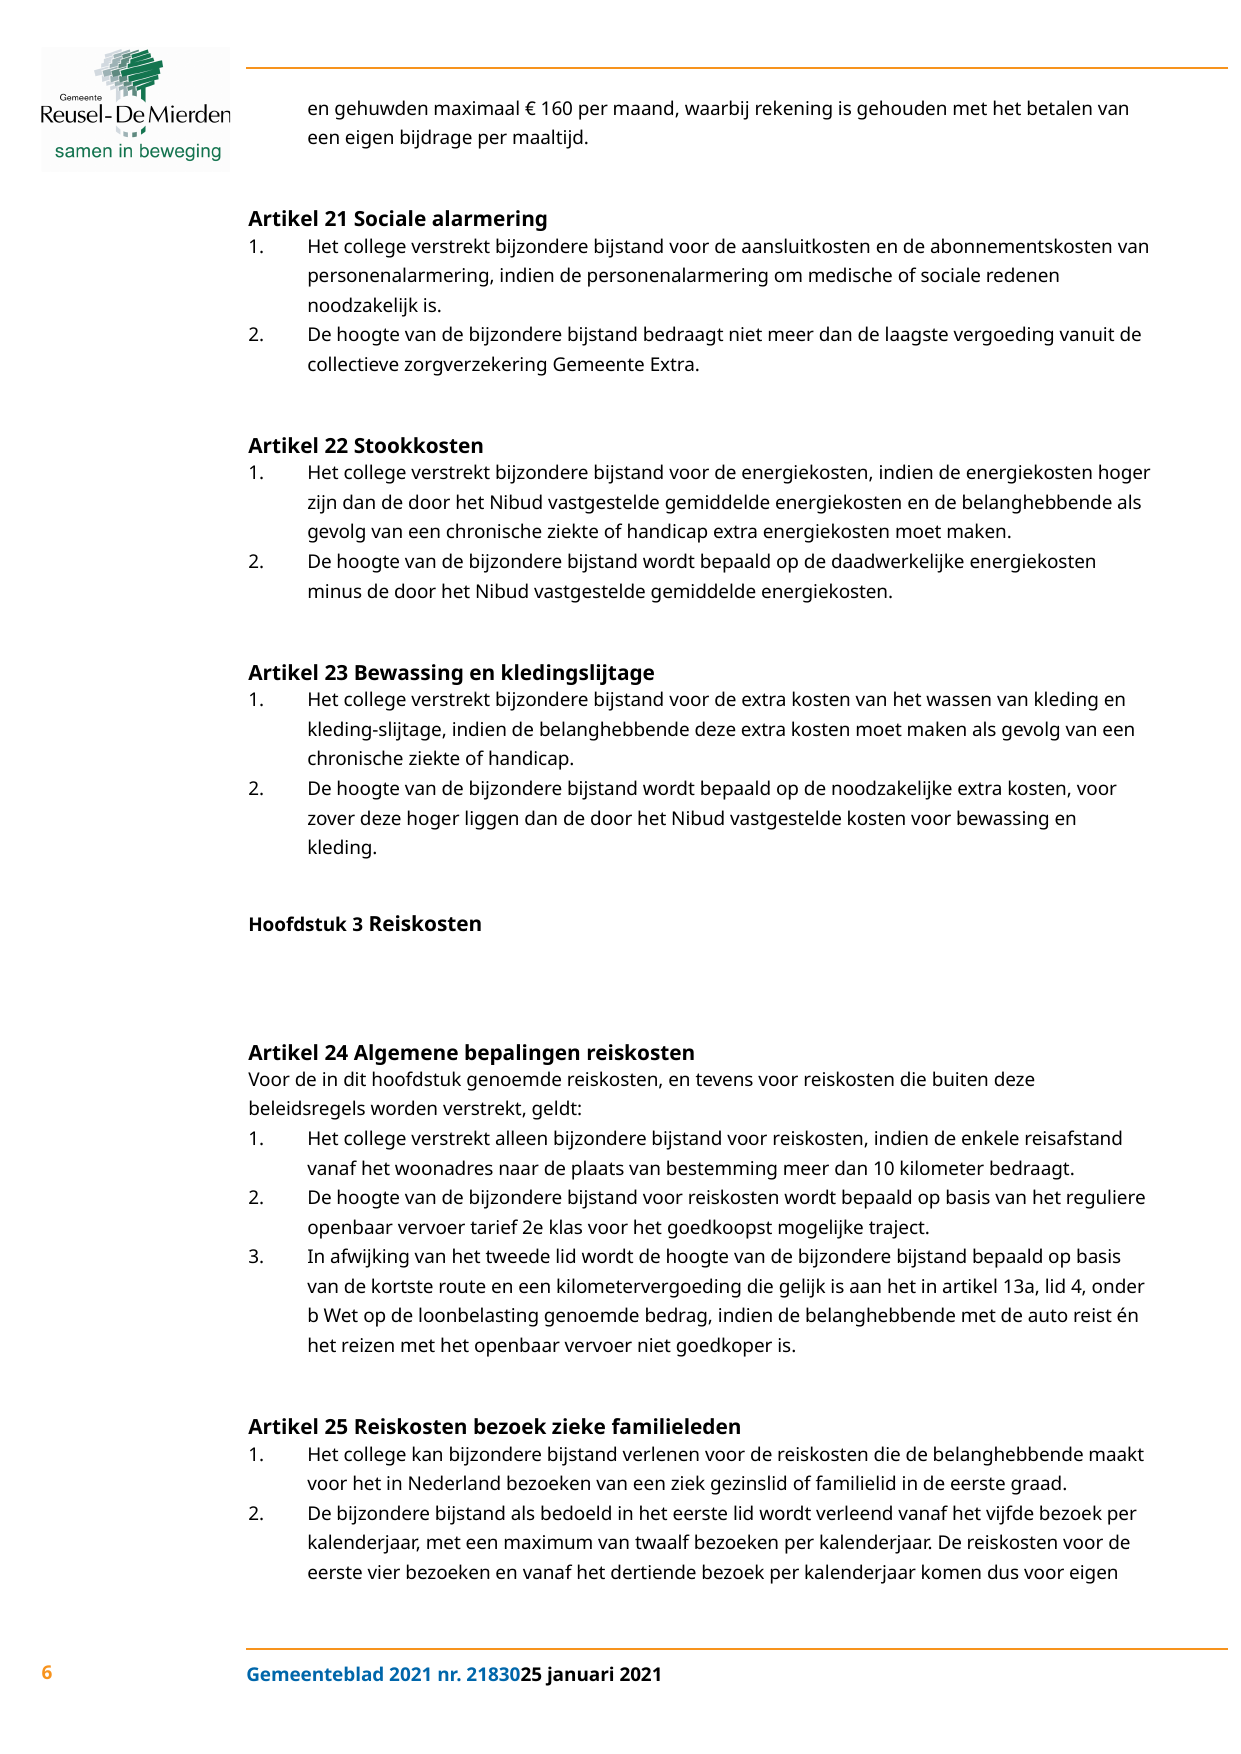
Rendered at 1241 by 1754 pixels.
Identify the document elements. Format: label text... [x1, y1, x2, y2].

list Het college kan bijzondere bijstand verlenen voor de reiskosten die de belanghebbende maakt voor het in Nederland bezoeken van een ziek gezinslid of familielid in de eerste graad. [248, 1441, 1152, 1496]
list en gehuwden maximaal € 160 per maand, waarbij rekening is gehouden met het betalen van een eigen bijdrage per maaltijd. [248, 95, 1152, 150]
picture [41, 47, 231, 172]
list De hoogte van de bijzondere bijstand voor reiskosten wordt bepaald op basis van het reguliere openbaar vervoer tarief 2e klas voor het goedkoopst mogelijke traject. [248, 1184, 1152, 1240]
list De bijzondere bijstand als bedoeld in het eerste lid wordt verleend vanaf het vijfde bezoek per kalenderjaar, met een maximum van twaalf bezoeken per kalenderjaar. De reiskosten voor de eerste vier bezoeken en vanaf het dertiende bezoek per kalenderjaar komen dus voor eigen [248, 1500, 1152, 1585]
text Artikel 21 Sociale alarmering [248, 204, 1152, 233]
text Artikel 22 Stookkosten [248, 431, 1152, 459]
text Voor de in dit hoofdstuk genoemde reiskosten, en tevens voor reiskosten die buiten deze beleidsregels worden verstrekt, geldt: [248, 1066, 1152, 1121]
list Het college verstrekt bijzondere bijstand voor de extra kosten van het wassen van kleding en kleding-slijtage, indien de belanghebbende deze extra kosten moet maken als gevolg van een chronische ziekte of handicap. [248, 686, 1152, 771]
list De hoogte van de bijzondere bijstand wordt bepaald op de noodzakelijke extra kosten, voor zover deze hoger liggen dan de door het Nibud vastgestelde kosten voor bewassing en kleding. [248, 775, 1152, 860]
list De hoogte van de bijzondere bijstand wordt bepaald op de daadwerkelijke energiekosten minus de door het Nibud vastgestelde gemiddelde energiekosten. [248, 548, 1152, 604]
text Artikel 24 Algemene bepalingen reiskosten [248, 1038, 1152, 1066]
list Het college verstrekt bijzondere bijstand voor de aansluitkosten en de abonnementskosten van personenalarmering, indien de personenalarmering om medische of sociale redenen noodzakelijk is. [248, 233, 1152, 318]
list Het college verstrekt alleen bijzondere bijstand voor reiskosten, indien de enkele reisafstand vanaf het woonadres naar de plaats van bestemming meer dan 10 kilometer bedraagt. [248, 1125, 1152, 1181]
list Het college verstrekt bijzondere bijstand voor de energiekosten, indien de energiekosten hoger zijn dan de door het Nibud vastgestelde gemiddelde energiekosten en de belanghebbende als gevolg van een chronische ziekte of handicap extra energiekosten moet maken. [248, 459, 1152, 544]
list De hoogte van de bijzondere bijstand bedraagt niet meer dan de laagste vergoeding vanuit de collectieve zorgverzekering Gemeente Extra. [248, 322, 1152, 377]
text Artikel 23 Bewassing en kledingslijtage [248, 658, 1152, 686]
list In afwijking van het tweede lid wordt de hoogte van de bijzondere bijstand bepaald op basis van de kortste route en een kilometervergoeding die gelijk is aan het in artikel 13a, lid 4, onder b Wet op de loonbelasting genoemde bedrag, indien de belanghebbende met de auto reist én het reizen met het openbaar vervoer niet goedkoper is. [248, 1243, 1152, 1358]
text Hoofdstuk 3 Reiskosten [248, 909, 1152, 938]
text Artikel 25 Reiskosten bezoek zieke familieleden [248, 1412, 1152, 1441]
